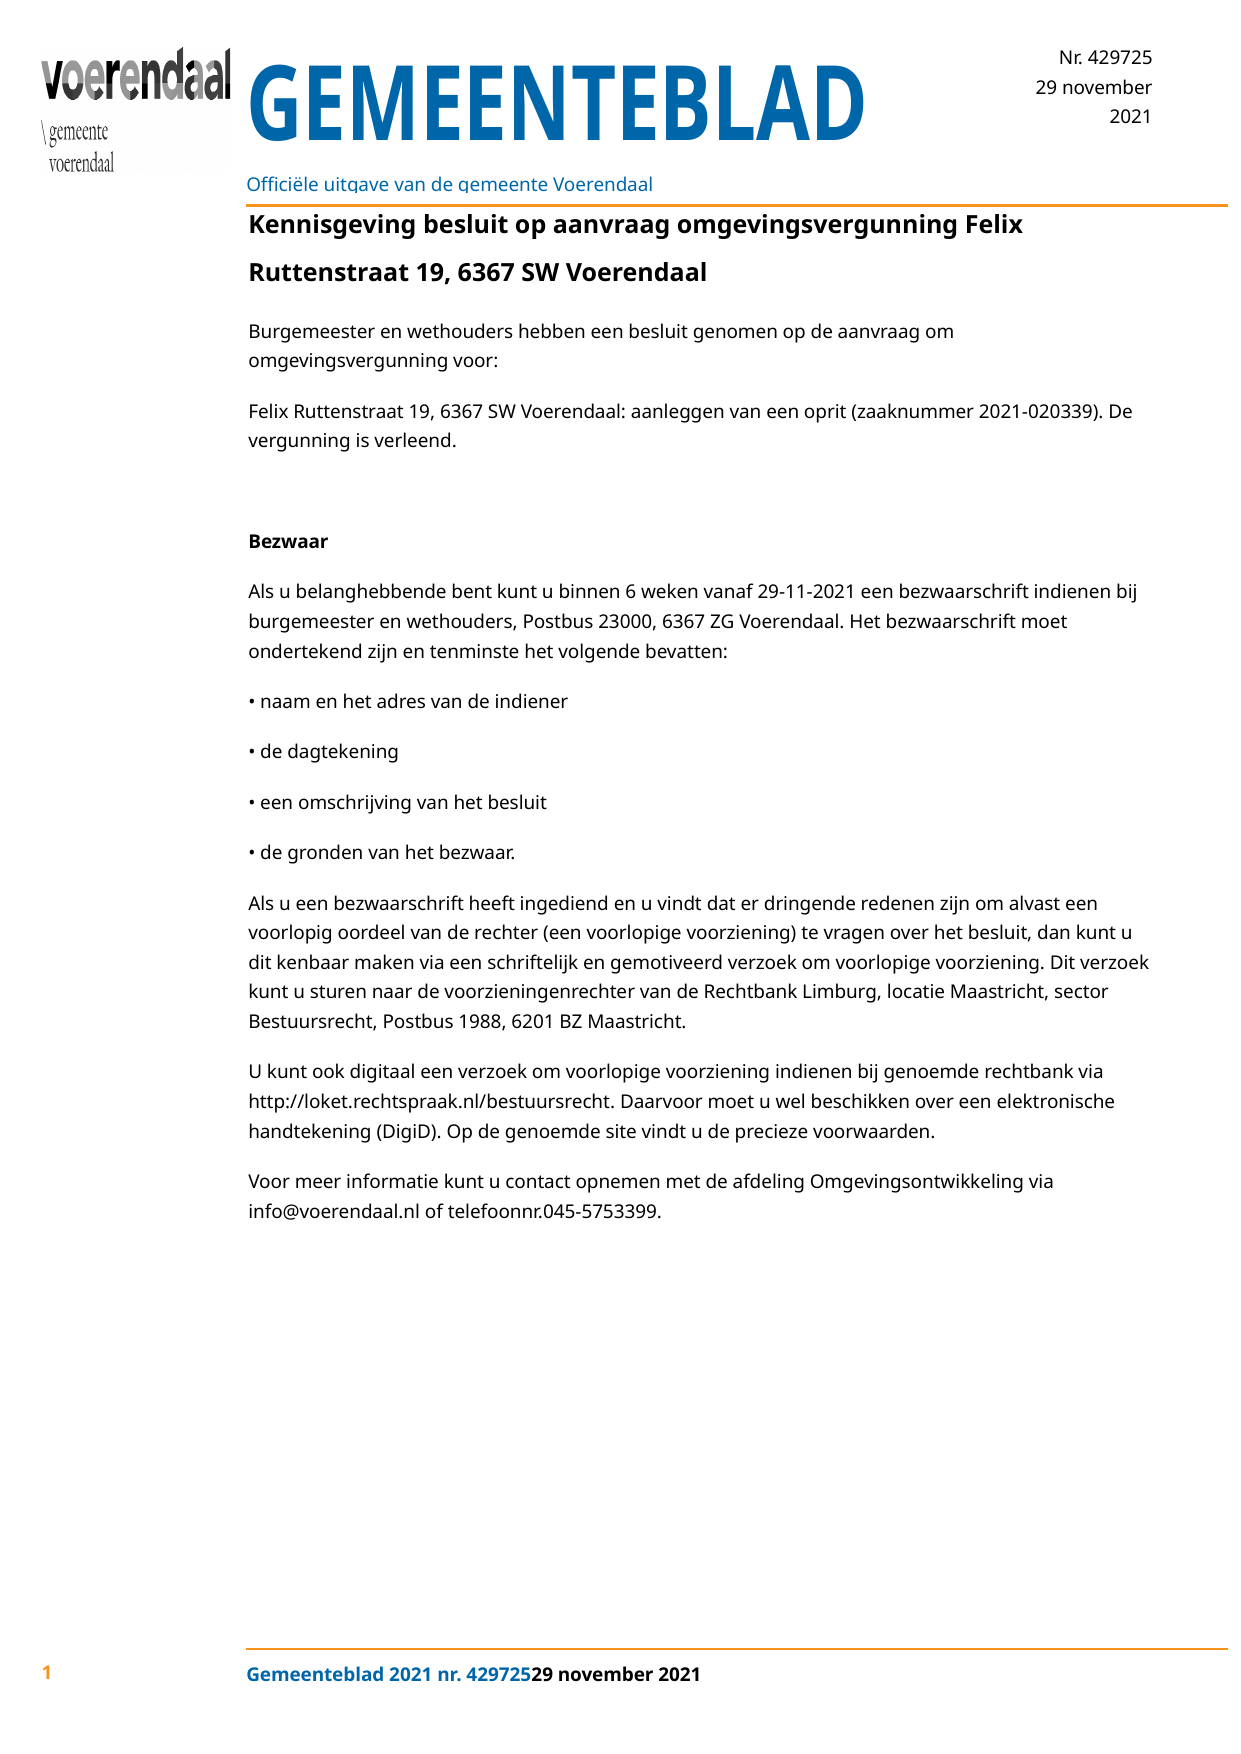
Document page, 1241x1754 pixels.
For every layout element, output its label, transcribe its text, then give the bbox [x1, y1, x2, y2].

text Burgemeester en wethouders hebben een besluit genomen op de aanvraag om omgevingsvergunning voor: [248, 318, 1152, 373]
text Als u belanghebbende bent kunt u binnen 6 weken vanaf 29-11-2021 een bezwaarschrift indienen bij burgemeester en wethouders, Postbus 23000, 6367 ZG Voerendaal. Het bezwaarschrift moet ondertekend zijn en tenminste het volgende bevatten: [248, 579, 1152, 664]
text • de dagtekening [248, 739, 1152, 764]
text • de gronden van het bezwaar. [248, 839, 1152, 865]
text • naam en het adres van de indiener [248, 688, 1152, 714]
text Kennisgeving besluit op aanvraag omgevingsvergunning Felix Ruttenstraat 19, 6367 SW Voerendaal [248, 207, 1152, 288]
text Voor meer informatie kunt u contact opnemen met de afdeling Omgevingsontwikkeling via info@voerendaal.nl of telefoonnr.045-5753399. [248, 1168, 1152, 1224]
text Bezwaar [248, 528, 1152, 554]
text • een omschrijving van het besluit [248, 789, 1152, 815]
text Als u een bezwaarschrift heeft ingediend en u vindt dat er dringende redenen zijn om alvast een voorlopig oordeel van de rechter (een voorlopige voorziening) te vragen over het besluit, dan kunt u dit kenbaar maken via een schriftelijk en gemotiveerd verzoek om voorlopige voorziening. Dit verzoek kunt u sturen naar de voorzieningenrechter van de Rechtbank Limburg, locatie Maastricht, sector Bestuursrecht, Postbus 1988, 6201 BZ Maastricht. [248, 890, 1152, 1034]
text U kunt ook digitaal een verzoek om voorlopige voorziening indienen bij genoemde rechtbank via http://loket.rechtspraak.nl/bestuursrecht. Daarvoor moet u wel beschikken over een elektronische handtekening (DigiD). Op de genoemde site vindt u de precieze voorwaarden. [248, 1059, 1152, 1144]
text Felix Ruttenstraat 19, 6367 SW Voerendaal: aanleggen van een oprit (zaaknummer 2021-020339). De vergunning is verleend. [248, 398, 1152, 453]
picture [41, 47, 231, 172]
